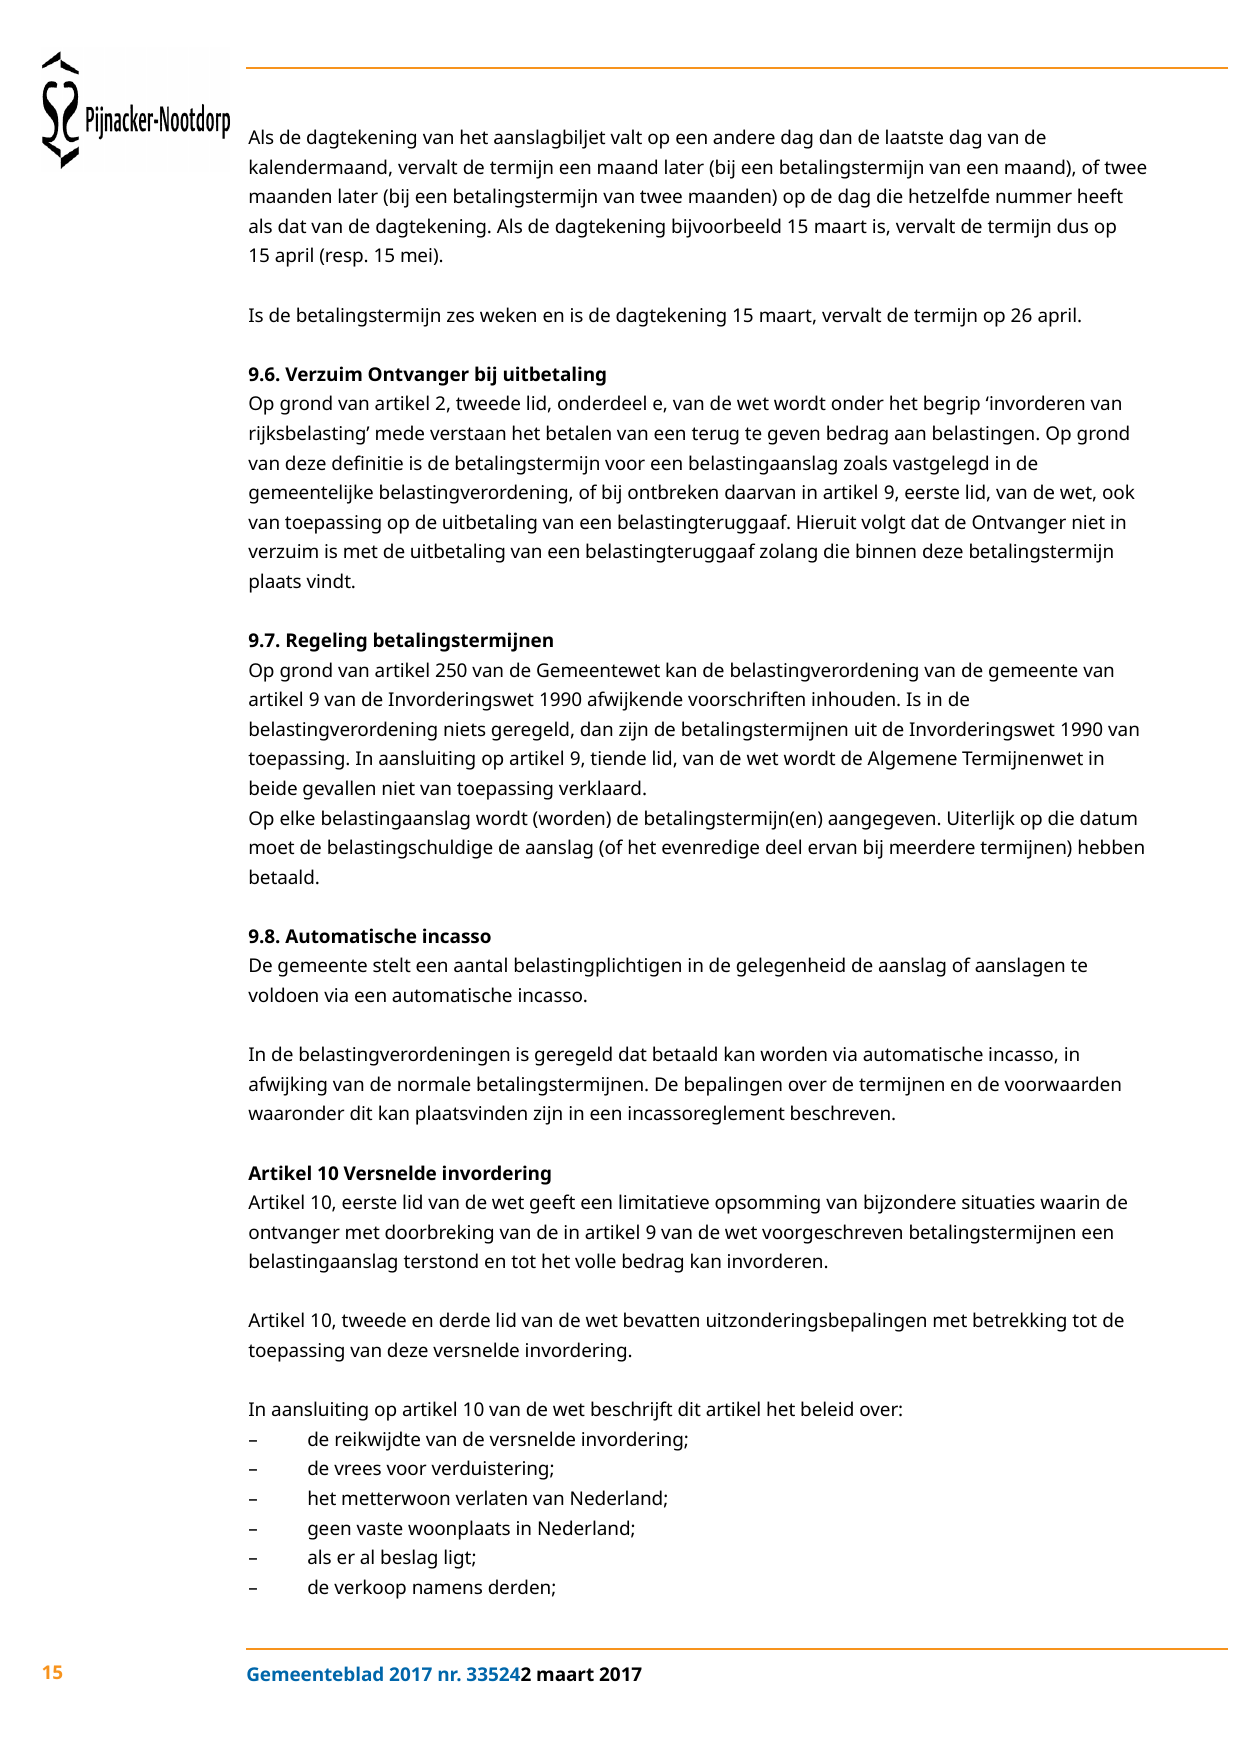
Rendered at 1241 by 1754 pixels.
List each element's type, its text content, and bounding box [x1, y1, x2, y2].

text In de belastingverordeningen is geregeld dat betaald kan worden via automatische incasso, in afwijking van de normale betalingstermijnen. De bepalingen over de termijnen en de voorwaarden waaronder dit kan plaatsvinden zijn in een incassoreglement beschreven. [248, 1041, 1152, 1126]
text In aansluiting op artikel 10 van de wet beschrijft dit artikel het beleid over: [248, 1396, 1152, 1422]
list het metterwoon verlaten van Nederland; [248, 1485, 1152, 1511]
text Artikel 10, eerste lid van de wet geeft een limitatieve opsomming van bijzondere situaties waarin de ontvanger met doorbreking van de in artikel 9 van de wet voorgeschreven betalingstermijnen een belastingaanslag terstond en tot het volle bedrag kan invorderen. [248, 1189, 1152, 1274]
text Op elke belastingaanslag wordt (worden) de betalingstermijn(en) aangegeven. Uiterlijk op die datum moet de belastingschuldige de aanslag (of het evenredige deel ervan bij meerdere termijnen) hebben betaald. [248, 805, 1152, 890]
list de verkoop namens derden; [248, 1574, 1152, 1600]
text Artikel 10 Versnelde invordering [248, 1160, 1152, 1186]
list geen vaste woonplaats in Nederland; [248, 1515, 1152, 1541]
text Als de dagtekening van het aanslagbiljet valt op een andere dag dan de laatste dag van de kalendermaand, vervalt de termijn een maand later (bij een betalingstermijn van een maand), of twee maanden later (bij een betalingstermijn van twee maanden) op de dag die hetzelfde nummer heeft als dat van de dagtekening. Als de dagtekening bijvoorbeeld 15 maart is, vervalt de termijn dus op 15 april (resp. 15 mei). [248, 124, 1152, 268]
text 9.8. Automatische incasso [248, 923, 1152, 949]
text 9.7. Regeling betalingstermijnen [248, 627, 1152, 653]
text Artikel 10, tweede en derde lid van de wet bevatten uitzonderingsbepalingen met betrekking tot de toepassing van deze versnelde invordering. [248, 1308, 1152, 1363]
list als er al beslag ligt; [248, 1544, 1152, 1570]
text 9.6. Verzuim Ontvanger bij uitbetaling [248, 361, 1152, 387]
list de vrees voor verduistering; [248, 1456, 1152, 1481]
text Is de betalingstermijn zes weken en is de dagtekening 15 maart, vervalt de termijn op 26 april. [248, 302, 1152, 328]
text Op grond van artikel 250 van de Gemeentewet kan de belastingverordening van de gemeente van artikel 9 van de Invorderingswet 1990 afwijkende voorschriften inhouden. Is in de belastingverordening niets geregeld, dan zijn de betalingstermijnen uit de Invorderingswet 1990 van toepassing. In aansluiting op artikel 9, tiende lid, van de wet wordt de Algemene Termijnenwet in beide gevallen niet van toepassing verklaard. [248, 657, 1152, 801]
text De gemeente stelt een aantal belastingplichtigen in de gelegenheid de aanslag of aanslagen te voldoen via een automatische incasso. [248, 953, 1152, 1008]
list de reikwijdte van de versnelde invordering; [248, 1426, 1152, 1452]
text Op grond van artikel 2, tweede lid, onderdeel e, van de wet wordt onder het begrip ‘invorderen van rijksbelasting’ mede verstaan het betalen van een terug te geven bedrag aan belastingen. Op grond van deze definitie is de betalingstermijn voor een belastingaanslag zoals vastgelegd in de gemeentelijke belastingverordening, of bij ontbreken daarvan in artikel 9, eerste lid, van de wet, ook van toepassing op de uitbetaling van een belastingteruggaaf. Hieruit volgt dat de Ontvanger niet in verzuim is met de uitbetaling van een belastingteruggaaf zolang die binnen deze betalingstermijn plaats vindt. [248, 391, 1152, 594]
picture [41, 47, 231, 172]
